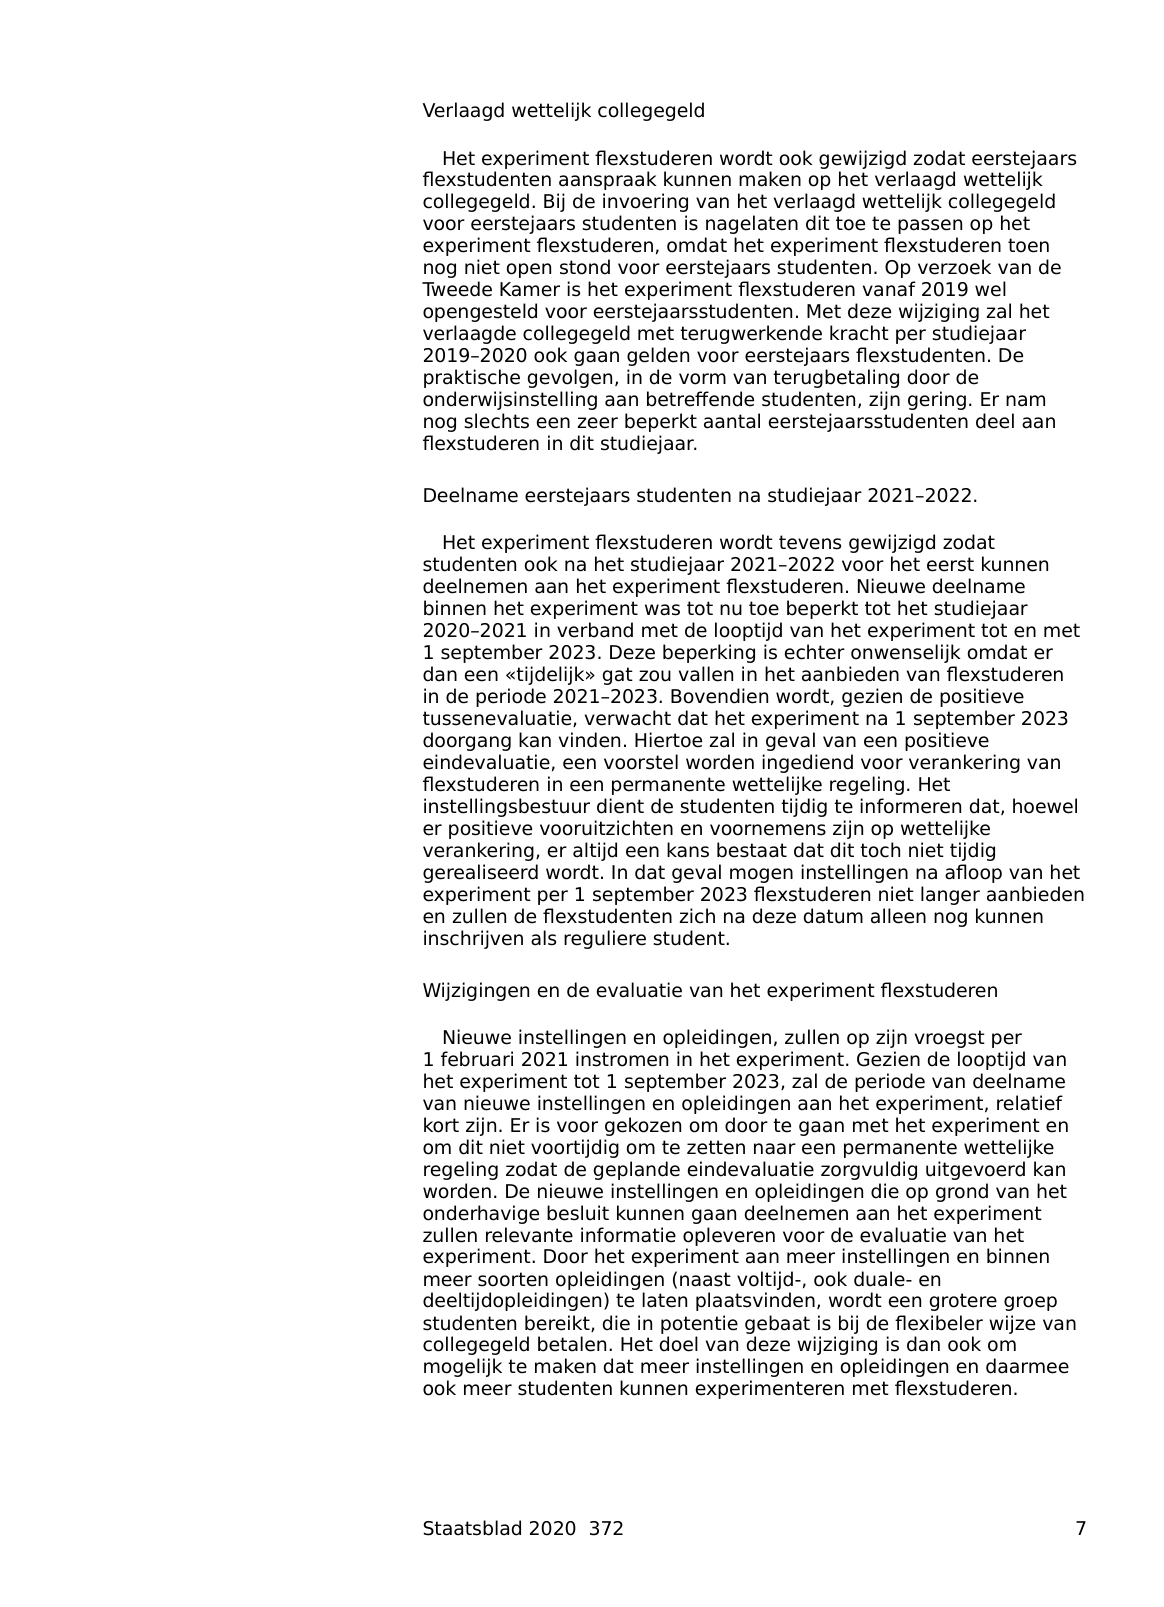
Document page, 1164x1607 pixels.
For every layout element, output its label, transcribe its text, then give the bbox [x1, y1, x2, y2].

text Nieuwe instellingen en opleidingen, zullen op zijn vroegst per 1 februari 2021 instromen in het experiment. Gezien de looptijd van het experiment tot 1 september 2023, zal de periode van deelname van nieuwe instellingen en opleidingen aan het experiment, relatief kort zijn. Er is voor gekozen om door te gaan met het experiment en om dit niet voortijdig om te zetten naar een permanente wettelijke regeling zodat de geplande eindevaluatie zorgvuldig uitgevoerd kan worden. De nieuwe instellingen en opleidingen die op grond van het onderhavige besluit kunnen gaan deelnemen aan het experiment zullen relevante informatie opleveren voor de evaluatie van het experiment. Door het experiment aan meer instellingen en binnen meer soorten opleidingen (naast voltijd-, ook duale- en deeltijdopleidingen) te laten plaatsvinden, wordt een grotere groep studenten bereikt, die in potentie gebaat is bij de flexibeler wijze van collegegeld betalen. Het doel van deze wijziging is dan ook om mogelijk te maken dat meer instellingen en opleidingen en daarmee ook meer studenten kunnen experimenteren met flexstuderen. [422, 1027, 1087, 1400]
text Het experiment flexstuderen wordt tevens gewijzigd zodat studenten ook na het studiejaar 2021–2022 voor het eerst kunnen deelnemen aan het experiment flexstuderen. Nieuwe deelname binnen het experiment was tot nu toe beperkt tot het studiejaar 2020–2021 in verband met de looptijd van het experiment tot en met 1 september 2023. Deze beperking is echter onwenselijk omdat er dan een «tijdelijk» gat zou vallen in het aanbieden van flexstuderen in de periode 2021–2023. Bovendien wordt, gezien de positieve tussenevaluatie, verwacht dat het experiment na 1 september 2023 doorgang kan vinden. Hiertoe zal in geval van een positieve eindevaluatie, een voorstel worden ingediend voor verankering van flexstuderen in een permanente wettelijke regeling. Het instellingsbestuur dient de studenten tijdig te informeren dat, hoewel er positieve vooruitzichten en voornemens zijn op wettelijke verankering, er altijd een kans bestaat dat dit toch niet tijdig gerealiseerd wordt. In dat geval mogen instellingen na afloop van het experiment per 1 september 2023 flexstuderen niet langer aanbieden en zullen de flexstudenten zich na deze datum alleen nog kunnen inschrijven als reguliere student. [422, 532, 1087, 950]
subtitle Wijzigingen en de evaluatie van het experiment flexstuderen [422, 980, 1087, 1002]
text Het experiment flexstuderen wordt ook gewijzigd zodat eerstejaars flexstudenten aanspraak kunnen maken op het verlaagd wettelijk collegegeld. Bij de invoering van het verlaagd wettelijk collegegeld voor eerstejaars studenten is nagelaten dit toe te passen op het experiment flexstuderen, omdat het experiment flexstuderen toen nog niet open stond voor eerstejaars studenten. Op verzoek van de Tweede Kamer is het experiment flexstuderen vanaf 2019 wel opengesteld voor eerstejaarsstudenten. Met deze wijziging zal het verlaagde collegegeld met terugwerkende kracht per studiejaar 2019–2020 ook gaan gelden voor eerstejaars flexstudenten. De praktische gevolgen, in de vorm van terugbetaling door de onderwijsinstelling aan betreffende studenten, zijn gering. Er nam nog slechts een zeer beperkt aantal eerstejaarsstudenten deel aan flexstuderen in dit studiejaar. [422, 147, 1087, 455]
subtitle Verlaagd wettelijk collegegeld [422, 100, 1087, 122]
subtitle Deelname eerstejaars studenten na studiejaar 2021–2022. [422, 485, 1087, 507]
